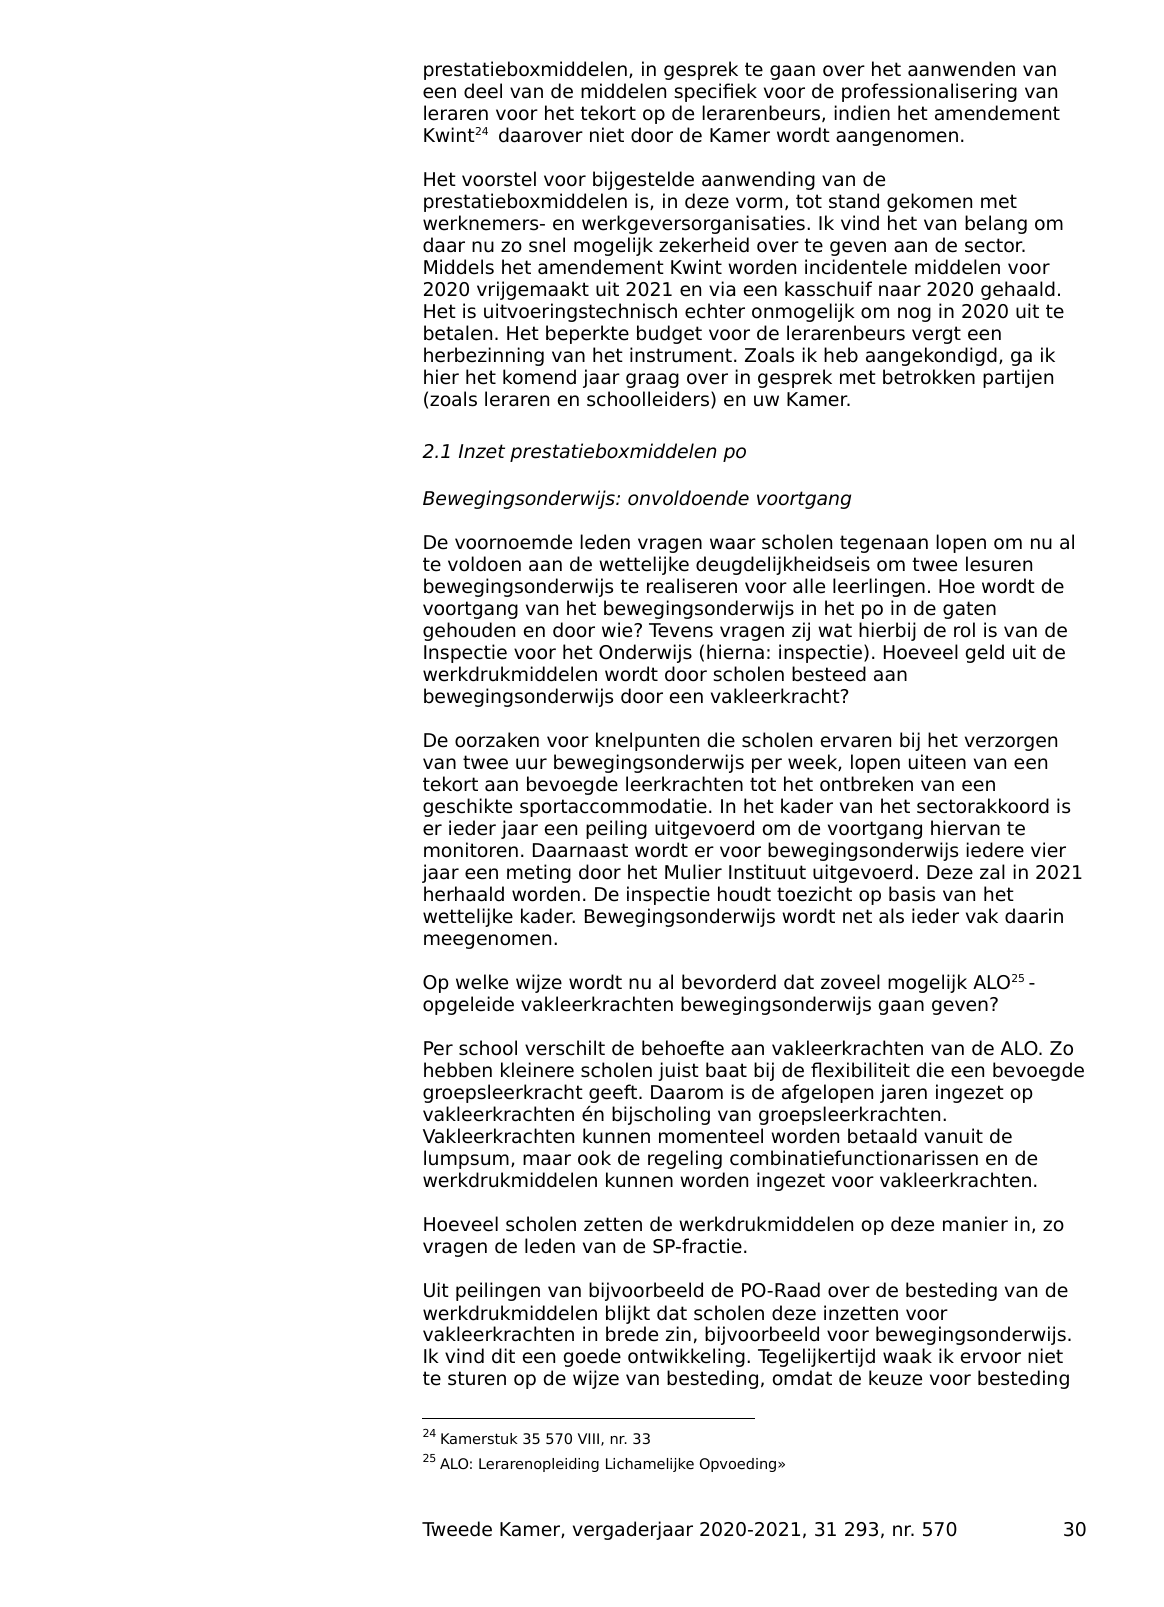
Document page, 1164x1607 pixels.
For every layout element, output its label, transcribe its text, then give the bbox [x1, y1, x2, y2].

text Hoeveel scholen zetten de werkdrukmiddelen op deze manier in, zo vragen de leden van de SP-fractie. [422, 1214, 1087, 1258]
text Per school verschilt de behoefte aan vakleerkrachten van de ALO. Zo hebben kleinere scholen juist baat bij de flexibiliteit die een bevoegde groepsleerkracht geeft. Daarom is de afgelopen jaren ingezet op vakleerkrachten én bijscholing van groepsleerkrachten. Vakleerkrachten kunnen momenteel worden betaald vanuit de lumpsum, maar ook de regeling combinatiefunctionarissen en de werkdrukmiddelen kunnen worden ingezet voor vakleerkrachten. [422, 1038, 1087, 1192]
text Het voorstel voor bijgestelde aanwending van de prestatieboxmiddelen is, in deze vorm, tot stand gekomen met werknemers- en werkgeversorganisaties. Ik vind het van belang om daar nu zo snel mogelijk zekerheid over te geven aan de sector. Middels het amendement Kwint worden incidentele middelen voor 2020 vrijgemaakt uit 2021 en via een kasschuif naar 2020 gehaald. Het is uitvoeringstechnisch echter onmogelijk om nog in 2020 uit te betalen. Het beperkte budget voor de lerarenbeurs vergt een herbezinning van het instrument. Zoals ik heb aangekondigd, ga ik hier het komend jaar graag over in gesprek met betrokken partijen (zoals leraren en schoolleiders) en uw Kamer. [422, 169, 1087, 411]
subtitle Bewegingsonderwijs: onvoldoende voortgang [422, 488, 1087, 510]
text prestatieboxmiddelen, in gesprek te gaan over het aanwenden van een deel van de middelen specifiek voor de professionalisering van leraren voor het tekort op de lerarenbeurs, indien het amendement Kwint daarover niet door de Kamer wordt aangenomen. [422, 59, 1087, 147]
subtitle 2.1 Inzet prestatieboxmiddelen po [422, 441, 1087, 463]
text De voornoemde leden vragen waar scholen tegenaan lopen om nu al te voldoen aan de wettelijke deugdelijkheidseis om twee lesuren bewegingsonderwijs te realiseren voor alle leerlingen. Hoe wordt de voortgang van het bewegingsonderwijs in het po in de gaten gehouden en door wie? Tevens vragen zij wat hierbij de rol is van de Inspectie voor het Onderwijs (hierna: inspectie). Hoeveel geld uit de werkdrukmiddelen wordt door scholen besteed aan bewegingsonderwijs door een vakleerkracht? [422, 532, 1087, 708]
text Kamerstuk 35 570 VIII, nr. 33 [422, 1427, 1087, 1449]
text Op welke wijze wordt nu al bevorderd dat zoveel mogelijk ALO-opgeleide vakleerkrachten bewegingsonderwijs gaan geven? [422, 972, 1087, 1016]
text Uit peilingen van bijvoorbeeld de PO-Raad over de besteding van de werkdrukmiddelen blijkt dat scholen deze inzetten voor vakleerkrachten in brede zin, bijvoorbeeld voor bewegingsonderwijs. Ik vind dit een goede ontwikkeling. Tegelijkertijd waak ik ervoor niet te sturen op de wijze van besteding, omdat de keuze voor besteding [422, 1280, 1087, 1390]
text De oorzaken voor knelpunten die scholen ervaren bij het verzorgen van twee uur bewegingsonderwijs per week, lopen uiteen van een tekort aan bevoegde leerkrachten tot het ontbreken van een geschikte sportaccommodatie. In het kader van het sectorakkoord is er ieder jaar een peiling uitgevoerd om de voortgang hiervan te monitoren. Daarnaast wordt er voor bewegingsonderwijs iedere vier jaar een meting door het Mulier Instituut uitgevoerd. Deze zal in 2021 herhaald worden. De inspectie houdt toezicht op basis van het wettelijke kader. Bewegingsonderwijs wordt net als ieder vak daarin meegenomen. [422, 730, 1087, 950]
text ALO: Lerarenopleiding Lichamelijke Opvoeding» [422, 1452, 1087, 1474]
